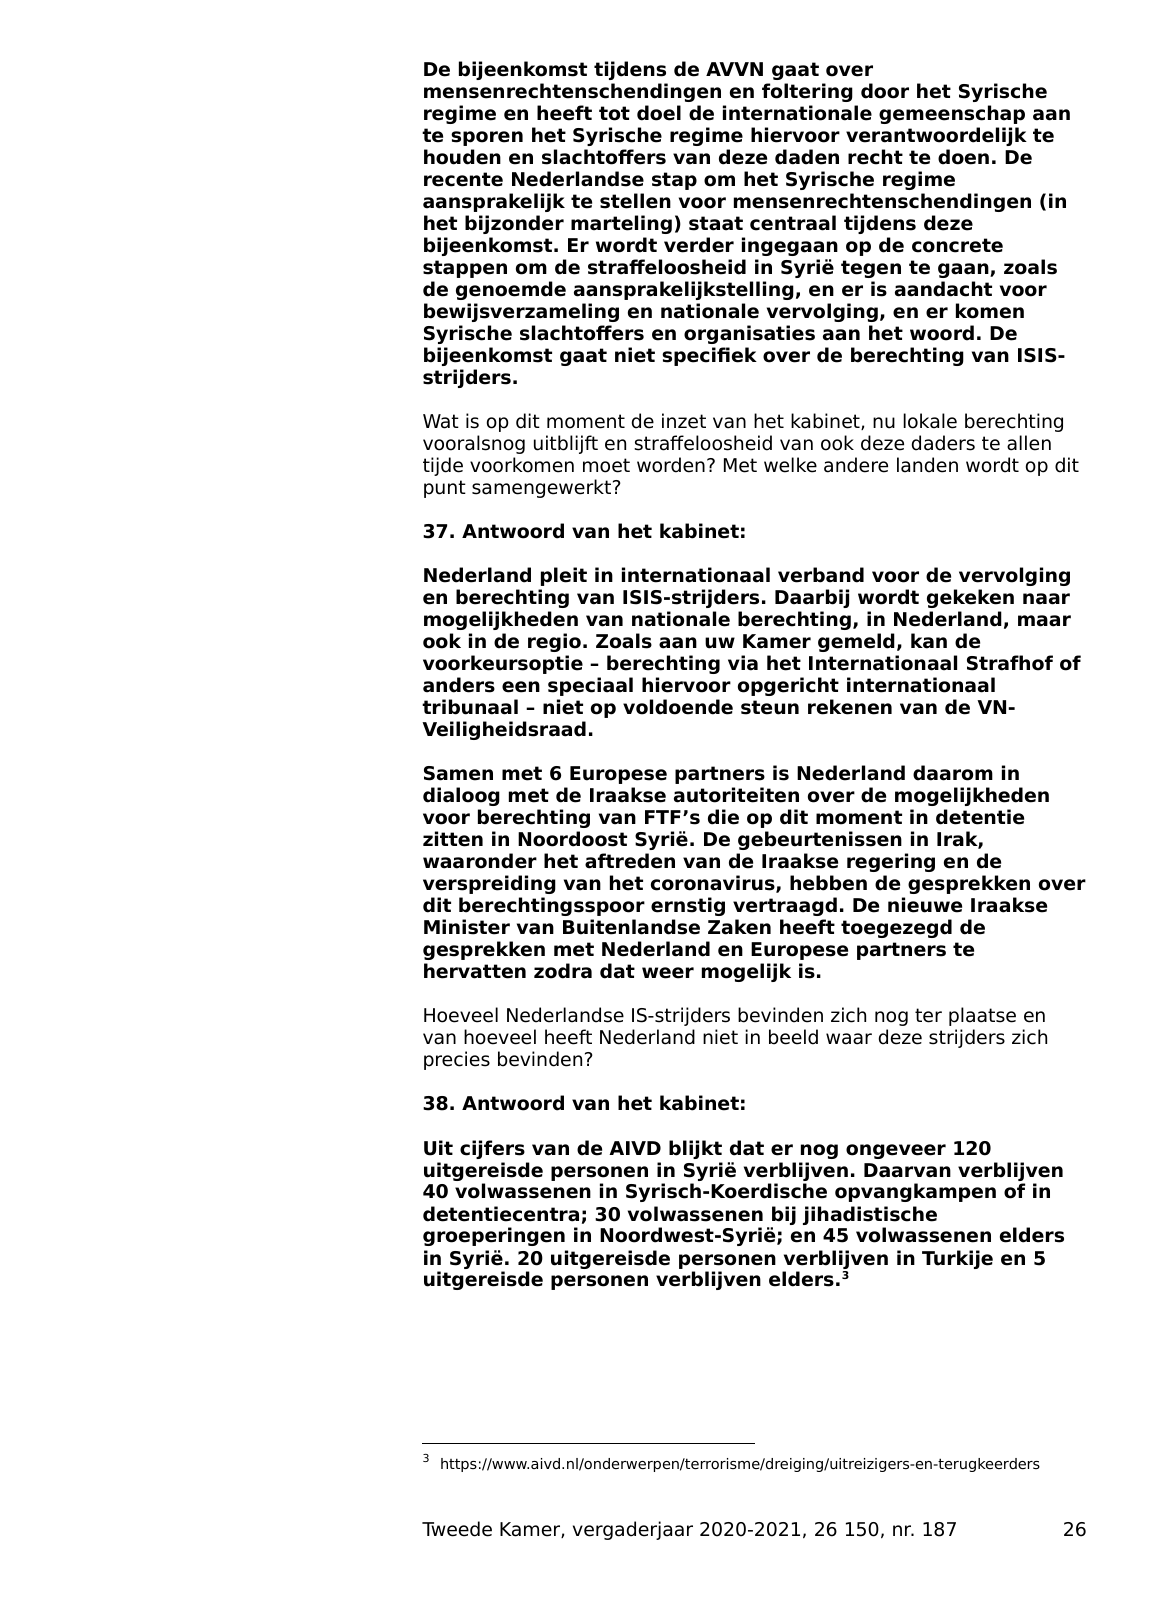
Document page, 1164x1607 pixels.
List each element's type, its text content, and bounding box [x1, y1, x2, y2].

text De bijeenkomst tijdens de AVVN gaat over mensenrechtenschendingen en foltering door het Syrische regime en heeft tot doel de internationale gemeenschap aan te sporen het Syrische regime hiervoor verantwoordelijk te houden en slachtoffers van deze daden recht te doen. De recente Nederlandse stap om het Syrische regime aansprakelijk te stellen voor mensenrechtenschendingen (in het bijzonder marteling) staat centraal tijdens deze bijeenkomst. Er wordt verder ingegaan op de concrete stappen om de straffeloosheid in Syrië tegen te gaan, zoals de genoemde aansprakelijkstelling, en er is aandacht voor bewijsverzameling en nationale vervolging, en er komen Syrische slachtoffers en organisaties aan het woord. De bijeenkomst gaat niet specifiek over de berechting van ISIS-strijders. [422, 59, 1087, 389]
text Wat is op dit moment de inzet van het kabinet, nu lokale berechting vooralsnog uitblijft en straffeloosheid van ook deze daders te allen tijde voorkomen moet worden? Met welke andere landen wordt op dit punt samengewerkt? [422, 411, 1087, 499]
text Nederland pleit in internationaal verband voor de vervolging en berechting van ISIS-strijders. Daarbij wordt gekeken naar mogelijkheden van nationale berechting, in Nederland, maar ook in de regio. Zoals aan uw Kamer gemeld, kan de voorkeursoptie – berechting via het Internationaal Strafhof of anders een speciaal hiervoor opgericht internationaal tribunaal – niet op voldoende steun rekenen van de VN-Veiligheidsraad. [422, 565, 1087, 741]
subtitle 38. Antwoord van het kabinet: [422, 1093, 1087, 1115]
text https://www.aivd.nl/onderwerpen/terrorisme/dreiging/uitreizigers-en-terugkeerders [422, 1452, 1087, 1474]
subtitle 37. Antwoord van het kabinet: [422, 521, 1087, 543]
text Hoeveel Nederlandse IS-strijders bevinden zich nog ter plaatse en van hoeveel heeft Nederland niet in beeld waar deze strijders zich precies bevinden? [422, 1005, 1087, 1071]
text Samen met 6 Europese partners is Nederland daarom in dialoog met de Iraakse autoriteiten over de mogelijkheden voor berechting van FTF’s die op dit moment in detentie zitten in Noordoost Syrië. De gebeurtenissen in Irak, waaronder het aftreden van de Iraakse regering en de verspreiding van het coronavirus, hebben de gesprekken over dit berechtingsspoor ernstig vertraagd. De nieuwe Iraakse Minister van Buitenlandse Zaken heeft toegezegd de gesprekken met Nederland en Europese partners te hervatten zodra dat weer mogelijk is. [422, 763, 1087, 983]
text Uit cijfers van de AIVD blijkt dat er nog ongeveer 120 uitgereisde personen in Syrië verblijven. Daarvan verblijven 40 volwassenen in Syrisch-Koerdische opvangkampen of in detentiecentra; 30 volwassenen bij jihadistische groeperingen in Noordwest-Syrië; en 45 volwassenen elders in Syrië. 20 uitgereisde personen verblijven in Turkije en 5 uitgereisde personen verblijven elders. [422, 1137, 1087, 1291]
